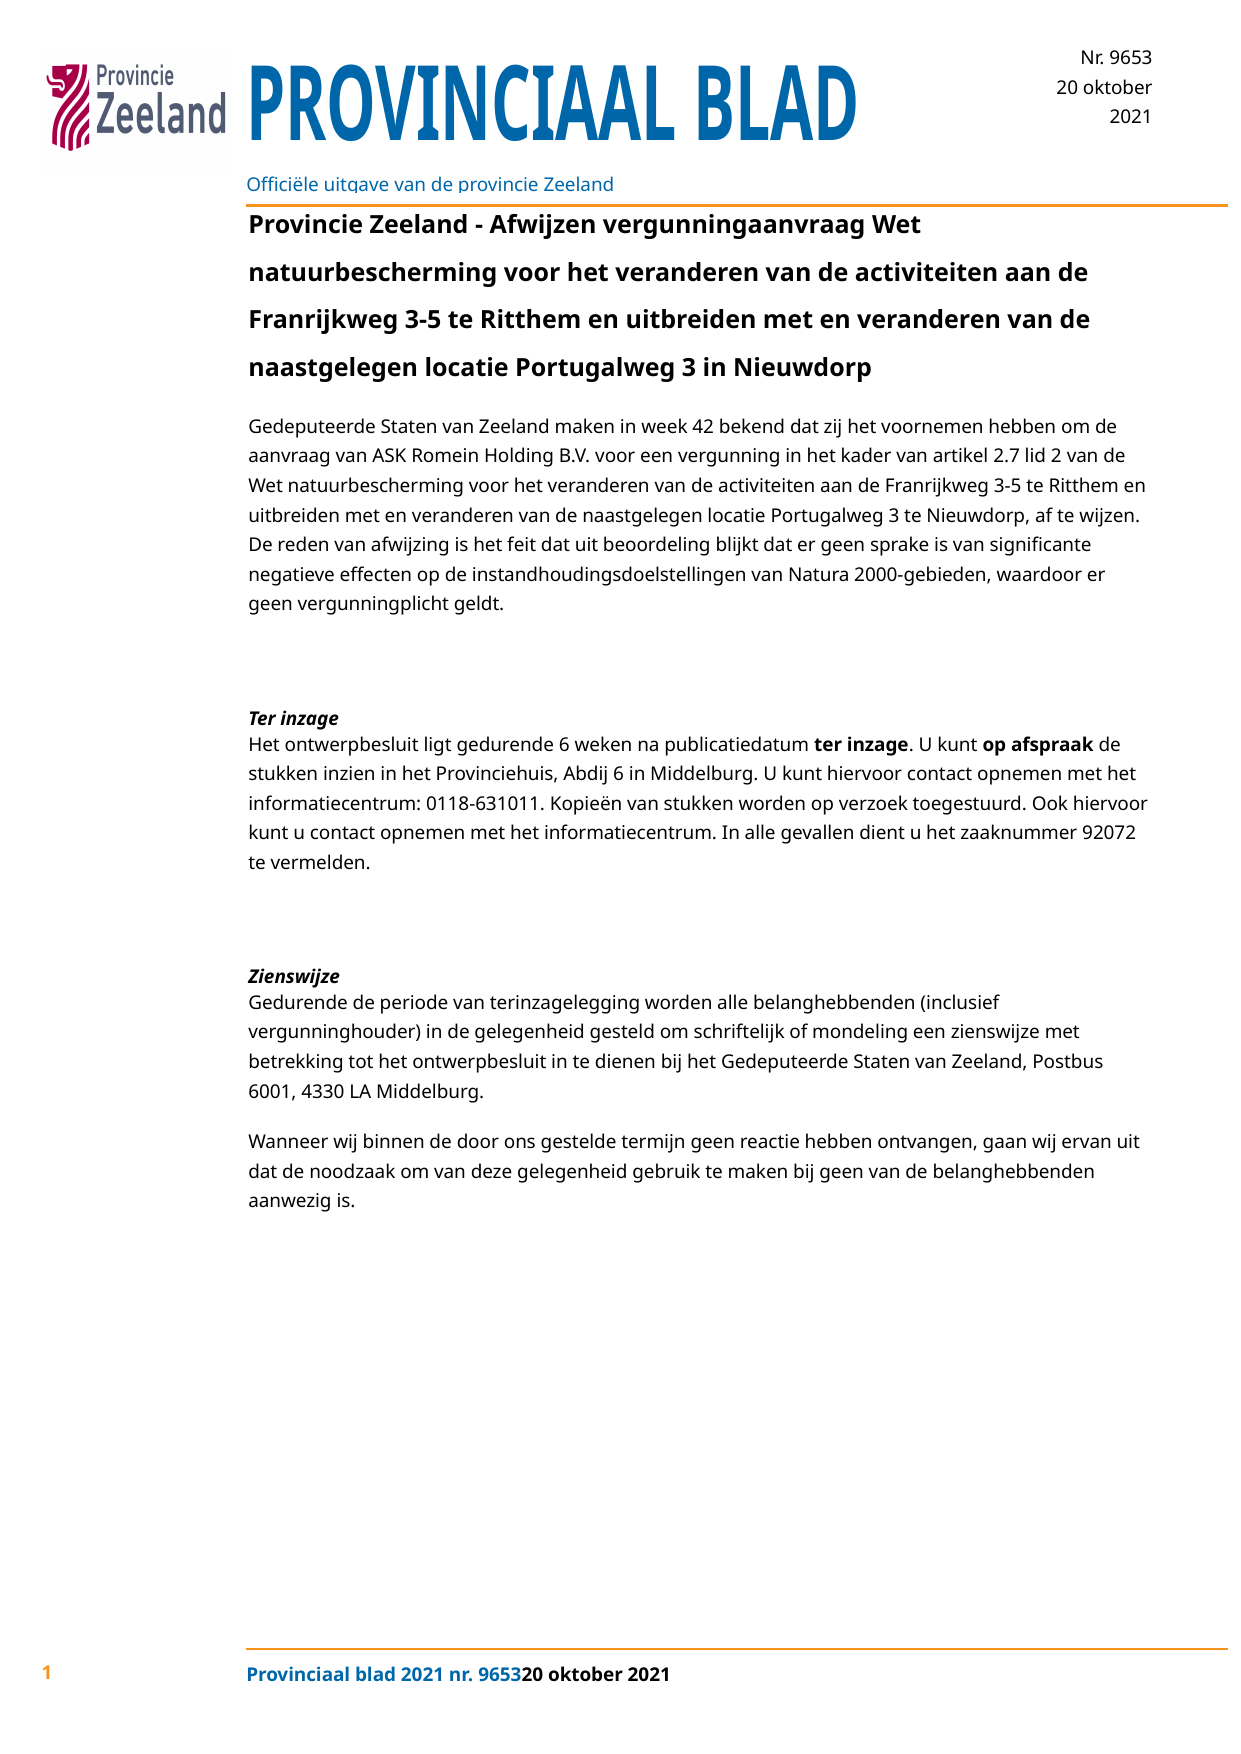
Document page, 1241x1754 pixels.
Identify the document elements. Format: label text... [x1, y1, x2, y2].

text Provincie Zeeland - Afwijzen vergunningaanvraag Wet natuurbescherming voor het veranderen van de activiteiten aan de Franrijkweg 3-5 te Ritthem en uitbreiden met en veranderen van de naastgelegen locatie Portugalweg 3 in Nieuwdorp [248, 207, 1152, 384]
text Zienswijze [248, 963, 1152, 989]
text Ter inzage [248, 705, 1152, 731]
text Gedeputeerde Staten van Zeeland maken in week 42 bekend dat zij het voornemen hebben om de aanvraag van ASK Romein Holding B.V. voor een vergunning in het kader van artikel 2.7 lid 2 van de Wet natuurbescherming voor het veranderen van de activiteiten aan de Franrijkweg 3-5 te Ritthem en uitbreiden met en veranderen van de naastgelegen locatie Portugalweg 3 te Nieuwdorp, af te wijzen. De reden van afwijzing is het feit dat uit beoordeling blijkt dat er geen sprake is van significante negatieve effecten op de instandhoudingsdoelstellingen van Natura 2000-gebieden, waardoor er geen vergunningplicht geldt. [248, 413, 1152, 616]
text Gedurende de periode van terinzagelegging worden alle belanghebbenden (inclusief vergunninghouder) in de gelegenheid gesteld om schriftelijk of mondeling een zienswijze met betrekking tot het ontwerpbesluit in te dienen bij het Gedeputeerde Staten van Zeeland, Postbus 6001, 4330 LA Middelburg. [248, 989, 1152, 1104]
picture [41, 47, 231, 172]
text Wanneer wij binnen de door ons gestelde termijn geen reactie hebben ontvangen, gaan wij ervan uit dat de noodzaak om van deze gelegenheid gebruik te maken bij geen van de belanghebbenden aanwezig is. [248, 1128, 1152, 1213]
text Het ontwerpbesluit ligt gedurende 6 weken na publicatiedatum ter inzage. U kunt op afspraak de stukken inzien in het Provinciehuis, Abdij 6 in Middelburg. U kunt hiervoor contact opnemen met het informatiecentrum: 0118-631011. Kopieën van stukken worden op verzoek toegestuurd. Ook hiervoor kunt u contact opnemen met het informatiecentrum. In alle gevallen dient u het zaaknummer 92072 te vermelden. [248, 731, 1152, 875]
